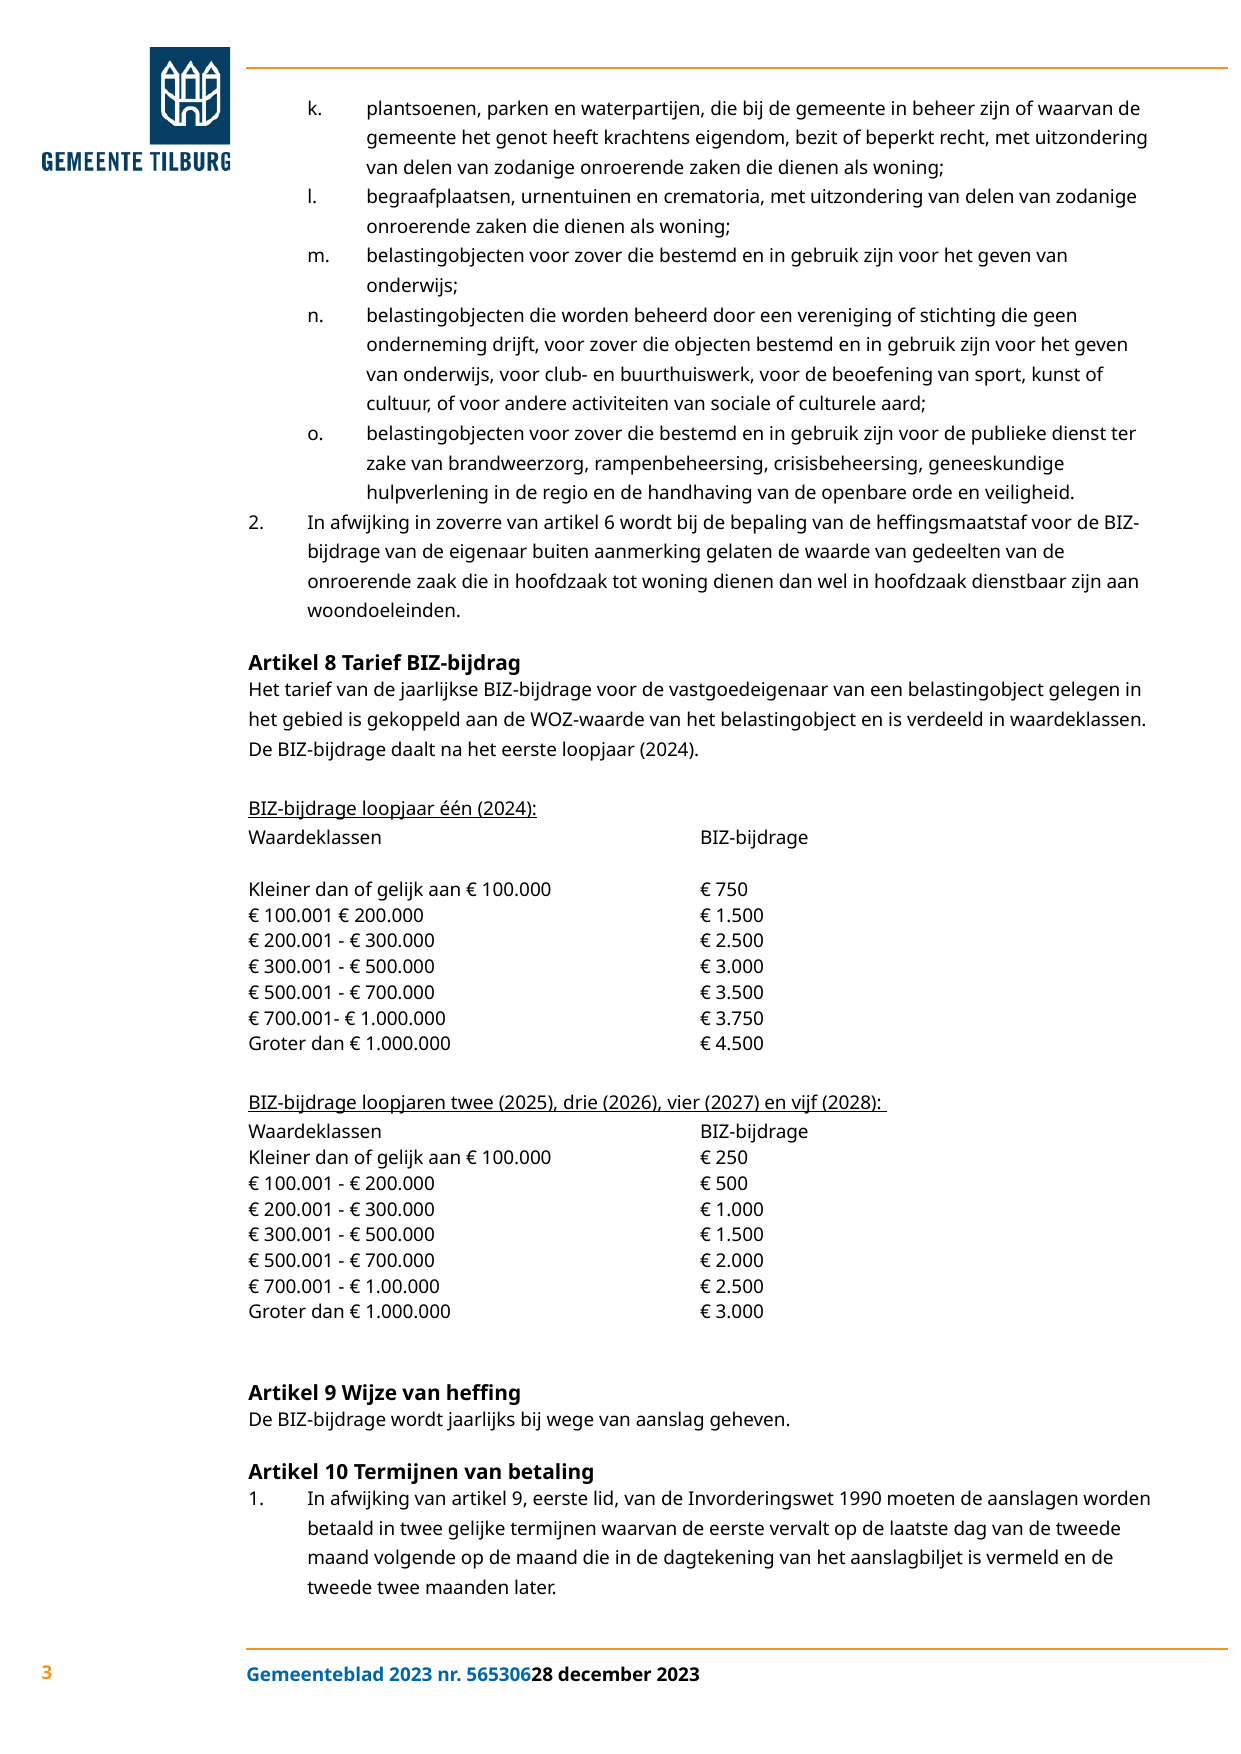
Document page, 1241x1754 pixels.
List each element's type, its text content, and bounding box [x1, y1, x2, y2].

table_cell € 1.500 [700, 1222, 1152, 1247]
table_cell € 3.500 [700, 979, 1152, 1005]
text BIZ-bijdrage loopjaar één (2024): [248, 795, 1152, 821]
table_cell € 100.001 - € 200.000 [248, 1170, 700, 1196]
table_cell € 300.001 - € 500.000 [248, 1222, 700, 1247]
table_cell € 3.000 [700, 953, 1152, 979]
table_cell € 100.001 € 200.000 [248, 902, 700, 927]
table_header Waardeklassen [248, 825, 700, 850]
list In afwijking in zoverre van artikel 6 wordt bij de bepaling van de heffingsmaatstaf voor de BIZ-bijdrage van de eigenaar buiten aanmerking gelaten de waarde van gedeelten van de onroerende zaak die in hoofdzaak tot woning dienen dan wel in hoofdzaak dienstbaar zijn aan woondoeleinden. [248, 509, 1152, 623]
list In afwijking van artikel 9, eerste lid, van de Invorderingswet 1990 moeten de aanslagen worden betaald in twee gelijke termijnen waarvan de eerste vervalt op de laatste dag van de tweede maand volgende op de maand die in de dagtekening van het aanslagbiljet is vermeld en de tweede twee maanden later. [248, 1485, 1152, 1600]
text Artikel 8 Tarief BIZ-bijdrag [248, 648, 1152, 677]
table_cell € 500.001 - € 700.000 [248, 1247, 700, 1273]
table_cell € 1.500 [700, 902, 1152, 927]
table_cell € 2.500 [700, 1273, 1152, 1299]
table_cell € 3.750 [700, 1005, 1152, 1030]
table_cell Groter dan € 1.000.000 [248, 1030, 700, 1056]
table_cell [700, 850, 1152, 876]
table_cell € 750 [700, 876, 1152, 902]
table_header BIZ-bijdrage [700, 1119, 1152, 1144]
list begraafplaatsen, urnentuinen en crematoria, met uitzondering van delen van zodanige onroerende zaken die dienen als woning; [307, 183, 1152, 239]
table_cell € 700.001 - € 1.00.000 [248, 1273, 700, 1299]
text Het tarief van de jaarlijkse BIZ-bijdrage voor de vastgoedeigenaar van een belastingobject gelegen in het gebied is gekoppeld aan de WOZ-waarde van het belastingobject en is verdeeld in waardeklassen. [248, 677, 1152, 732]
table_cell € 3.000 [700, 1299, 1152, 1324]
table_cell € 2.500 [700, 928, 1152, 953]
list belastingobjecten voor zover die bestemd en in gebruik zijn voor de publieke dienst ter zake van brandweerzorg, rampenbeheersing, crisisbeheersing, geneeskundige hulpverlening in de regio en de handhaving van de openbare orde en veiligheid. [307, 420, 1152, 505]
text Artikel 10 Termijnen van betaling [248, 1457, 1152, 1485]
text De BIZ-bijdrage wordt jaarlijks bij wege van aanslag geheven. [248, 1407, 1152, 1432]
list belastingobjecten voor zover die bestemd en in gebruik zijn voor het geven van onderwijs; [307, 243, 1152, 298]
table_cell € 700.001- € 1.000.000 [248, 1005, 700, 1030]
table_cell Groter dan € 1.000.000 [248, 1299, 700, 1324]
table_header BIZ-bijdrage [700, 825, 1152, 850]
table_cell € 200.001 - € 300.000 [248, 1196, 700, 1222]
table_header Waardeklassen [248, 1119, 700, 1144]
table_cell € 250 [700, 1144, 1152, 1170]
table_cell € 200.001 - € 300.000 [248, 928, 700, 953]
list belastingobjecten die worden beheerd door een vereniging of stichting die geen onderneming drijft, voor zover die objecten bestemd en in gebruik zijn voor het geven van onderwijs, voor club- en buurthuiswerk, voor de beoefening van sport, kunst of cultuur, of voor andere activiteiten van sociale of culturele aard; [307, 302, 1152, 416]
text BIZ-bijdrage loopjaren twee (2025), drie (2026), vier (2027) en vijf (2028): [248, 1089, 1152, 1115]
list plantsoenen, parken en waterpartijen, die bij de gemeente in beheer zijn of waarvan de gemeente het genot heeft krachtens eigendom, bezit of beperkt recht, met uitzondering van delen van zodanige onroerende zaken die dienen als woning; [307, 95, 1152, 180]
table_cell € 300.001 - € 500.000 [248, 953, 700, 979]
table_cell € 500.001 - € 700.000 [248, 979, 700, 1005]
text Artikel 9 Wijze van heffing [248, 1378, 1152, 1407]
table_cell [248, 850, 700, 876]
text De BIZ-bijdrage daalt na het eerste loopjaar (2024). [248, 736, 1152, 761]
table_cell € 2.000 [700, 1247, 1152, 1273]
table_cell € 4.500 [700, 1030, 1152, 1056]
picture [41, 47, 231, 172]
table_cell Kleiner dan of gelijk aan € 100.000 [248, 1144, 700, 1170]
table_cell € 1.000 [700, 1196, 1152, 1222]
table_cell € 500 [700, 1170, 1152, 1196]
table_cell Kleiner dan of gelijk aan € 100.000 [248, 876, 700, 902]
